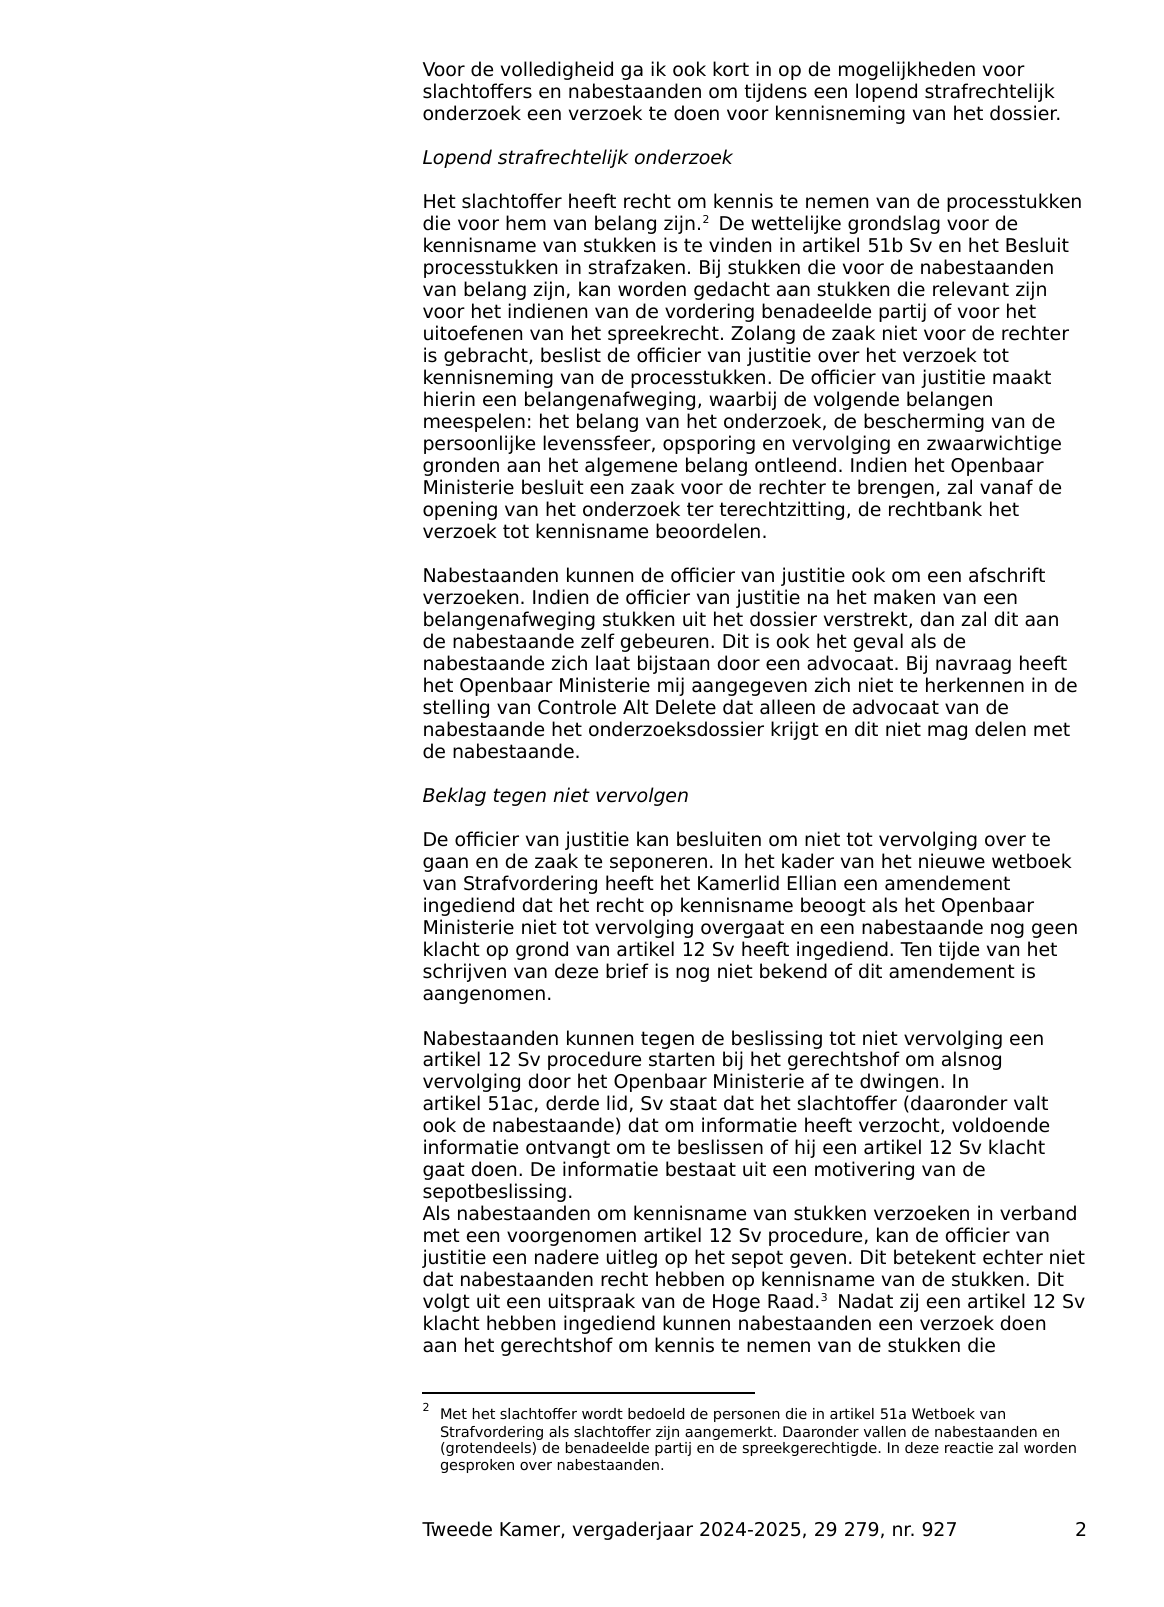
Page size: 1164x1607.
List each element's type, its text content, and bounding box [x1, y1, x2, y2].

subtitle Lopend strafrechtelijk onderzoek [422, 147, 1087, 169]
text Met het slachtoffer wordt bedoeld de personen die in artikel 51a Wetboek van Strafvordering als slachtoffer zijn aangemerkt. Daaronder vallen de nabestaanden en (grotendeels) de benadeelde partij en de spreekgerechtigde. In deze reactie zal worden gesproken over nabestaanden. [422, 1402, 1087, 1474]
text De officier van justitie kan besluiten om niet tot vervolging over te gaan en de zaak te seponeren. In het kader van het nieuwe wetboek van Strafvordering heeft het Kamerlid Ellian een amendement ingediend dat het recht op kennisname beoogt als het Openbaar Ministerie niet tot vervolging overgaat en een nabestaande nog geen klacht op grond van artikel 12 Sv heeft ingediend. Ten tijde van het schrijven van deze brief is nog niet bekend of dit amendement is aangenomen. [422, 829, 1087, 1005]
text Nabestaanden kunnen tegen de beslissing tot niet vervolging een artikel 12 Sv procedure starten bij het gerechtshof om alsnog vervolging door het Openbaar Ministerie af te dwingen. In artikel 51ac, derde lid, Sv staat dat het slachtoffer (daaronder valt ook de nabestaande) dat om informatie heeft verzocht, voldoende informatie ontvangt om te beslissen of hij een artikel 12 Sv klacht gaat doen. De informatie bestaat uit een motivering van de sepotbeslissing. [422, 1027, 1087, 1203]
text Als nabestaanden om kennisname van stukken verzoeken in verband met een voorgenomen artikel 12 Sv procedure, kan de officier van justitie een nadere uitleg op het sepot geven. Dit betekent echter niet dat nabestaanden recht hebben op kennisname van de stukken. Dit volgt uit een uitspraak van de Hoge Raad. Nadat zij een artikel 12 Sv klacht hebben ingediend kunnen nabestaanden een verzoek doen aan het gerechtshof om kennis te nemen van de stukken die [422, 1203, 1087, 1357]
subtitle Beklag tegen niet vervolgen [422, 785, 1087, 807]
text Nabestaanden kunnen de officier van justitie ook om een afschrift verzoeken. Indien de officier van justitie na het maken van een belangenafweging stukken uit het dossier verstrekt, dan zal dit aan de nabestaande zelf gebeuren. Dit is ook het geval als de nabestaande zich laat bijstaan door een advocaat. Bij navraag heeft het Openbaar Ministerie mij aangegeven zich niet te herkennen in de stelling van Controle Alt Delete dat alleen de advocaat van de nabestaande het onderzoeksdossier krijgt en dit niet mag delen met de nabestaande. [422, 565, 1087, 763]
text Voor de volledigheid ga ik ook kort in op de mogelijkheden voor slachtoffers en nabestaanden om tijdens een lopend strafrechtelijk onderzoek een verzoek te doen voor kennisneming van het dossier. [422, 59, 1087, 125]
text Het slachtoffer heeft recht om kennis te nemen van de processtukken die voor hem van belang zijn. De wettelijke grondslag voor de kennisname van stukken is te vinden in artikel 51b Sv en het Besluit processtukken in strafzaken. Bij stukken die voor de nabestaanden van belang zijn, kan worden gedacht aan stukken die relevant zijn voor het indienen van de vordering benadeelde partij of voor het uitoefenen van het spreekrecht. Zolang de zaak niet voor de rechter is gebracht, beslist de officier van justitie over het verzoek tot kennisneming van de processtukken. De officier van justitie maakt hierin een belangenafweging, waarbij de volgende belangen meespelen: het belang van het onderzoek, de bescherming van de persoonlijke levenssfeer, opsporing en vervolging en zwaarwichtige gronden aan het algemene belang ontleend. Indien het Openbaar Ministerie besluit een zaak voor de rechter te brengen, zal vanaf de opening van het onderzoek ter terechtzitting, de rechtbank het verzoek tot kennisname beoordelen. [422, 191, 1087, 543]
